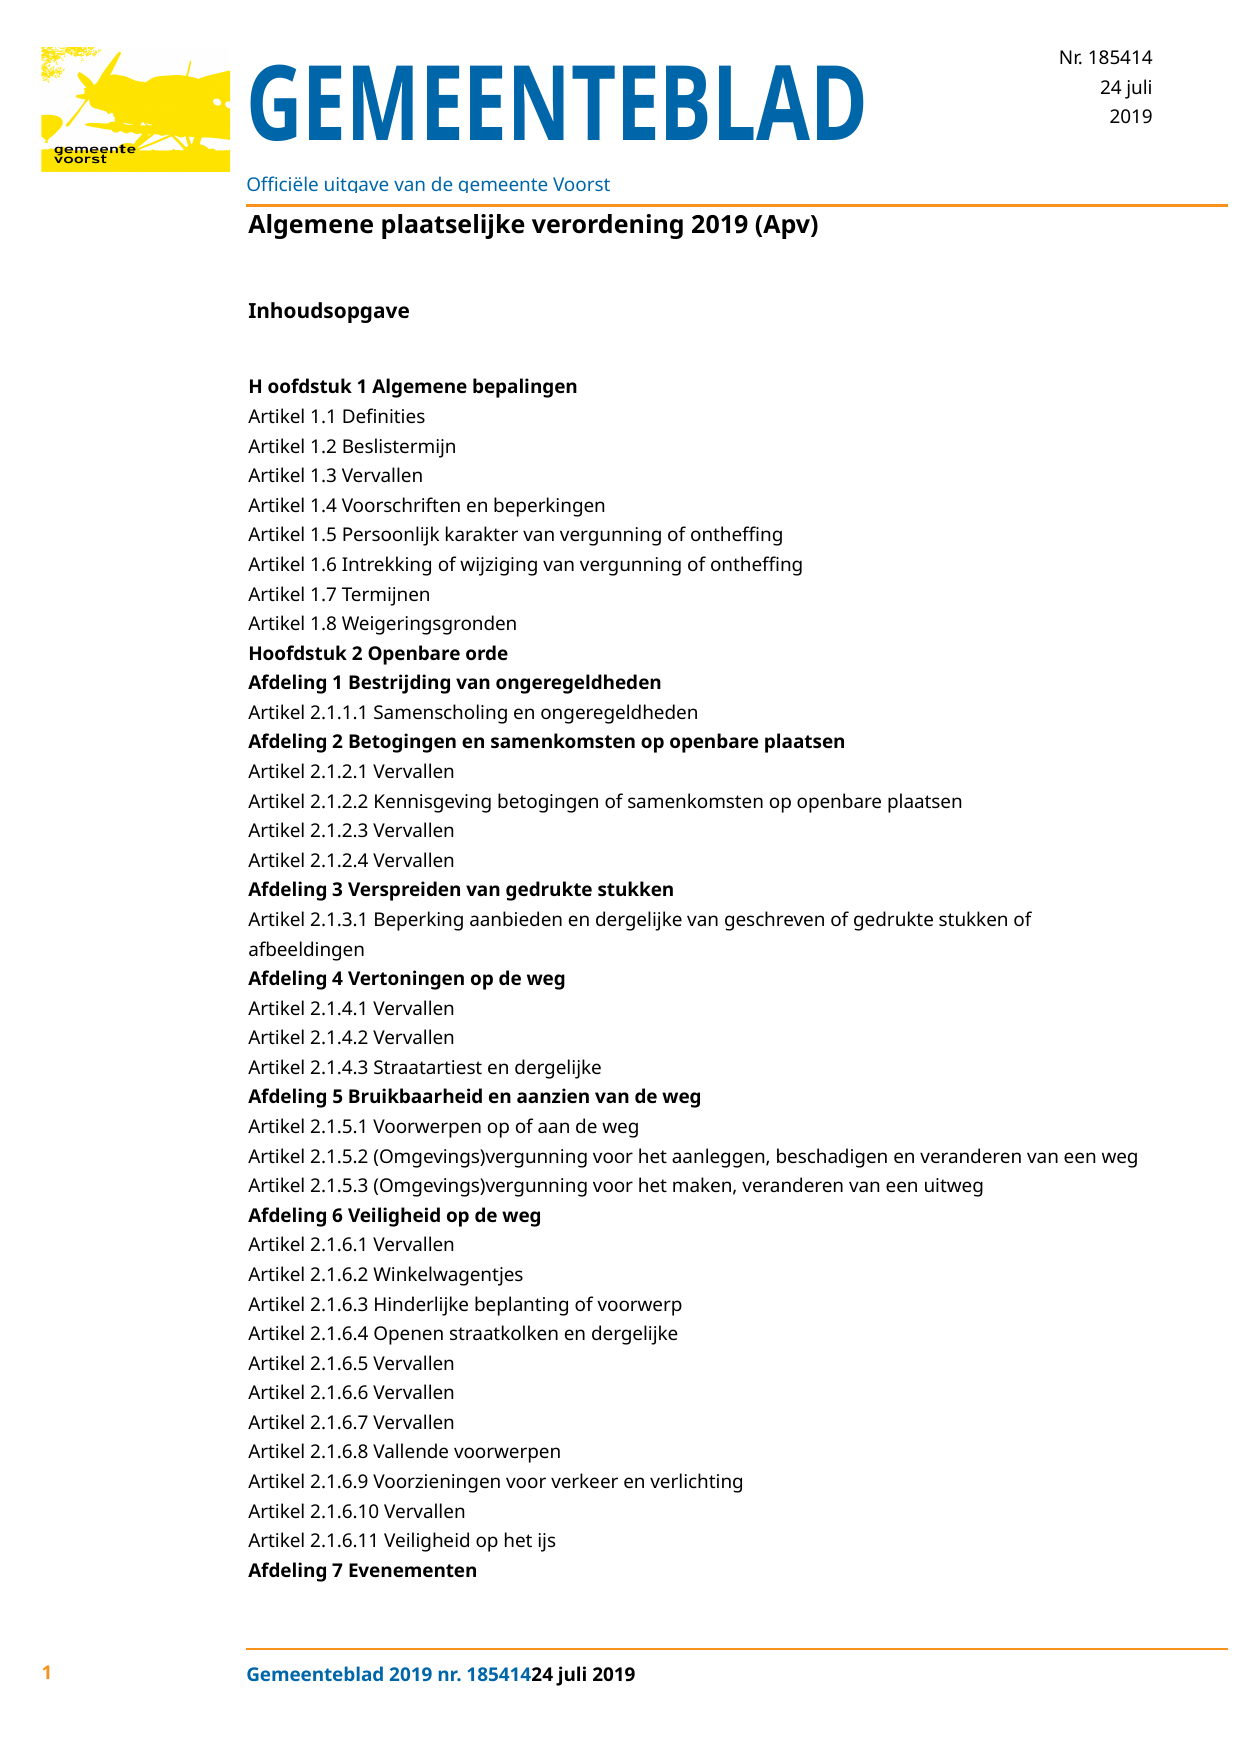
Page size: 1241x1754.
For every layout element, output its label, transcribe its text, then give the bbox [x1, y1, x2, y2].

text Afdeling 7 Evenementen [248, 1557, 1152, 1583]
text Artikel 2.1.2.3 Vervallen [248, 817, 1152, 843]
text Artikel 1.3 Vervallen [248, 462, 1152, 488]
text Artikel 2.1.2.4 Vervallen [248, 847, 1152, 873]
text Artikel 2.1.6.2 Winkelwagentjes [248, 1261, 1152, 1287]
text Inhoudsopgave [248, 296, 1152, 324]
text Hoofdstuk 2 Openbare orde [248, 640, 1152, 666]
text Afdeling 4 Vertoningen op de weg [248, 965, 1152, 991]
text Artikel 2.1.6.3 Hinderlijke beplanting of voorwerp [248, 1291, 1152, 1317]
text Artikel 1.1 Definities [248, 403, 1152, 429]
text Artikel 2.1.6.5 Vervallen [248, 1350, 1152, 1376]
text Artikel 2.1.1.1 Samenscholing en ongeregeldheden [248, 699, 1152, 725]
text Artikel 2.1.6.11 Veiligheid op het ijs [248, 1527, 1152, 1553]
text Artikel 1.8 Weigeringsgronden [248, 610, 1152, 636]
text Artikel 2.1.4.2 Vervallen [248, 1024, 1152, 1050]
text Artikel 1.7 Termijnen [248, 581, 1152, 607]
text Afdeling 3 Verspreiden van gedrukte stukken [248, 877, 1152, 902]
text Artikel 1.2 Beslistermijn [248, 433, 1152, 459]
text Artikel 2.1.2.2 Kennisgeving betogingen of samenkomsten op openbare plaatsen [248, 788, 1152, 814]
text Artikel 2.1.4.1 Vervallen [248, 995, 1152, 1021]
text Artikel 2.1.6.1 Vervallen [248, 1232, 1152, 1257]
text Artikel 1.5 Persoonlijk karakter van vergunning of ontheffing [248, 522, 1152, 547]
text Afdeling 6 Veiligheid op de weg [248, 1202, 1152, 1228]
text Artikel 2.1.6.9 Voorzieningen voor verkeer en verlichting [248, 1468, 1152, 1494]
text Artikel 1.6 Intrekking of wijziging van vergunning of ontheffing [248, 551, 1152, 577]
text Artikel 2.1.6.7 Vervallen [248, 1409, 1152, 1435]
text Artikel 2.1.3.1 Beperking aanbieden en dergelijke van geschreven of gedrukte stukken of afbeeldingen [248, 906, 1152, 962]
text H oofdstuk 1 Algemene bepalingen [248, 374, 1152, 399]
text Artikel 2.1.5.1 Voorwerpen op of aan de weg [248, 1113, 1152, 1139]
text Afdeling 2 Betogingen en samenkomsten op openbare plaatsen [248, 729, 1152, 754]
text Artikel 2.1.6.6 Vervallen [248, 1379, 1152, 1405]
picture [41, 47, 231, 172]
text Artikel 2.1.6.10 Vervallen [248, 1498, 1152, 1524]
text Artikel 2.1.5.2 (Omgevings)vergunning voor het aanleggen, beschadigen en veranderen van een weg [248, 1143, 1152, 1169]
text Afdeling 5 Bruikbaarheid en aanzien van de weg [248, 1084, 1152, 1109]
text Afdeling 1 Bestrijding van ongeregeldheden [248, 669, 1152, 695]
text Artikel 2.1.6.4 Openen straatkolken en dergelijke [248, 1320, 1152, 1346]
text Artikel 2.1.5.3 (Omgevings)vergunning voor het maken, veranderen van een uitweg [248, 1172, 1152, 1198]
text Artikel 1.4 Voorschriften en beperkingen [248, 492, 1152, 518]
text Algemene plaatselijke verordening 2019 (Apv) [248, 207, 1152, 241]
text Artikel 2.1.2.1 Vervallen [248, 758, 1152, 784]
text Artikel 2.1.4.3 Straatartiest en dergelijke [248, 1054, 1152, 1080]
text Artikel 2.1.6.8 Vallende voorwerpen [248, 1439, 1152, 1464]
